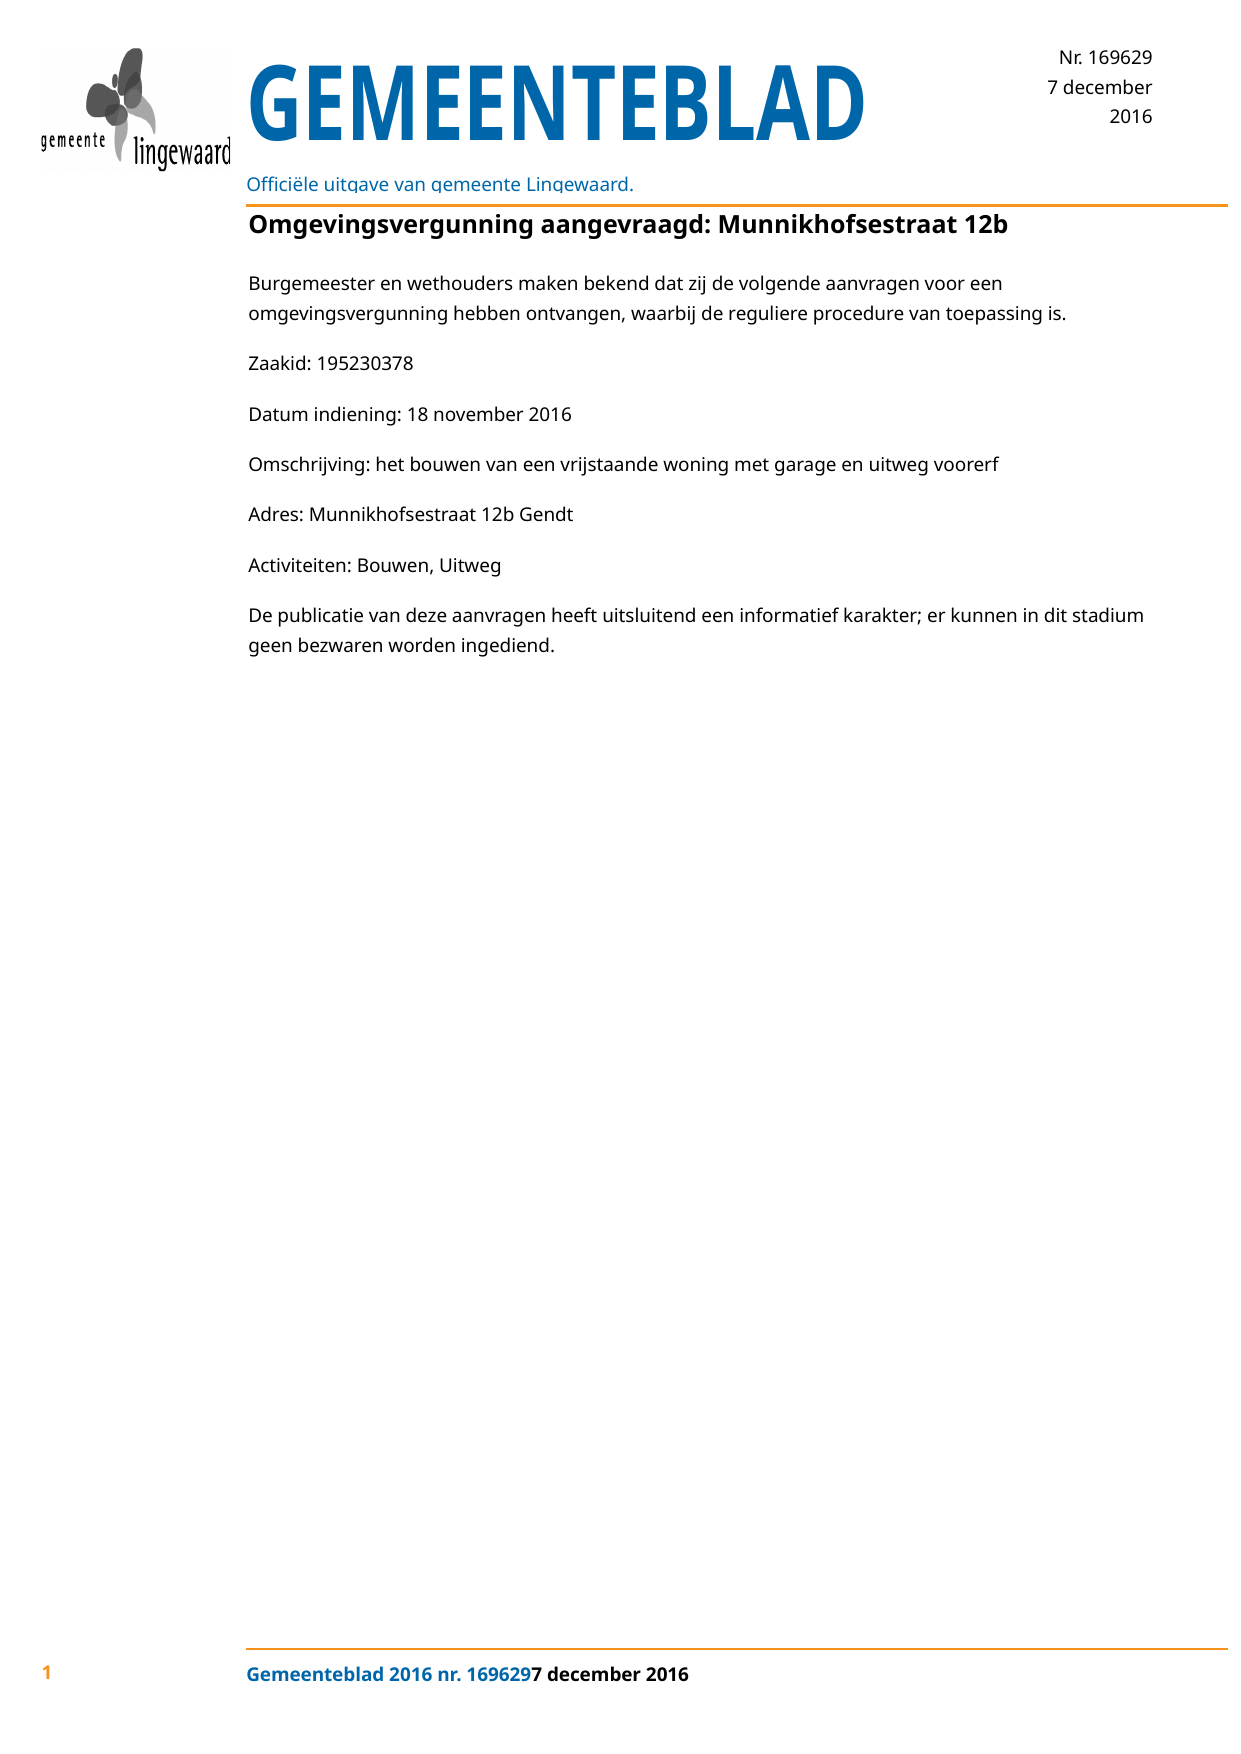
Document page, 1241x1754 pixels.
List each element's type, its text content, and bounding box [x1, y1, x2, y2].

picture [41, 47, 231, 172]
text Datum indiening: 18 november 2016 [248, 401, 1152, 426]
text Omgevingsvergunning aangevraagd: Munnikhofsestraat 12b [248, 207, 1152, 241]
text Omschrijving: het bouwen van een vrijstaande woning met garage en uitweg voorerf [248, 451, 1152, 477]
text Zaakid: 195230378 [248, 350, 1152, 376]
text Adres: Munnikhofsestraat 12b Gendt [248, 502, 1152, 527]
text Burgemeester en wethouders maken bekend dat zij de volgende aanvragen voor een omgevingsvergunning hebben ontvangen, waarbij de reguliere procedure van toepassing is. [248, 270, 1152, 326]
text Activiteiten: Bouwen, Uitweg [248, 552, 1152, 578]
text De publicatie van deze aanvragen heeft uitsluitend een informatief karakter; er kunnen in dit stadium geen bezwaren worden ingediend. [248, 602, 1152, 658]
